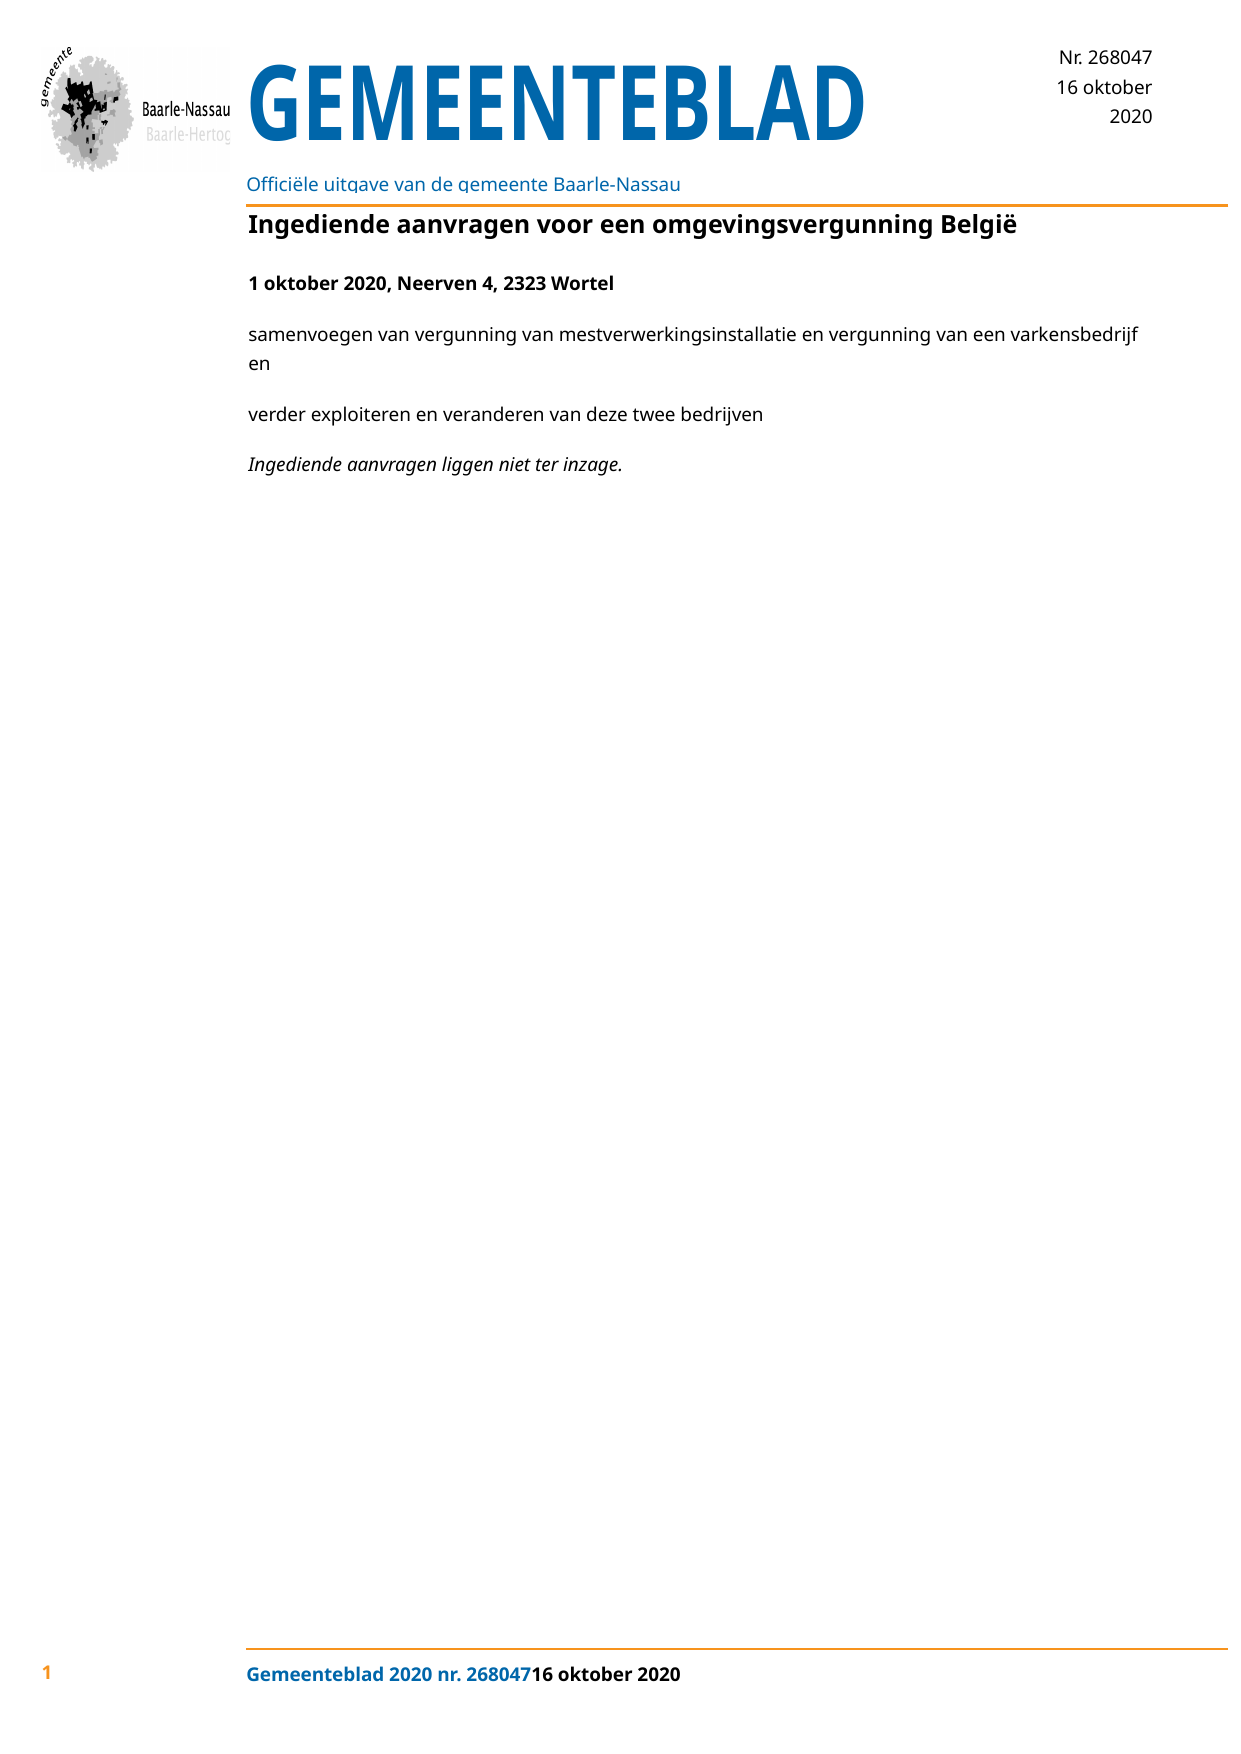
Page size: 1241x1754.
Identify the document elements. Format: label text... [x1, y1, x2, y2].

text verder exploiteren en veranderen van deze twee bedrijven [248, 401, 1152, 426]
text Ingediende aanvragen liggen niet ter inzage. [248, 451, 1152, 477]
picture [41, 47, 231, 172]
text 1 oktober 2020, Neerven 4, 2323 Wortel [248, 270, 1152, 296]
text samenvoegen van vergunning van mestverwerkingsinstallatie en vergunning van een varkensbedrijf en [248, 321, 1152, 376]
text Ingediende aanvragen voor een omgevingsvergunning België [248, 207, 1152, 241]
